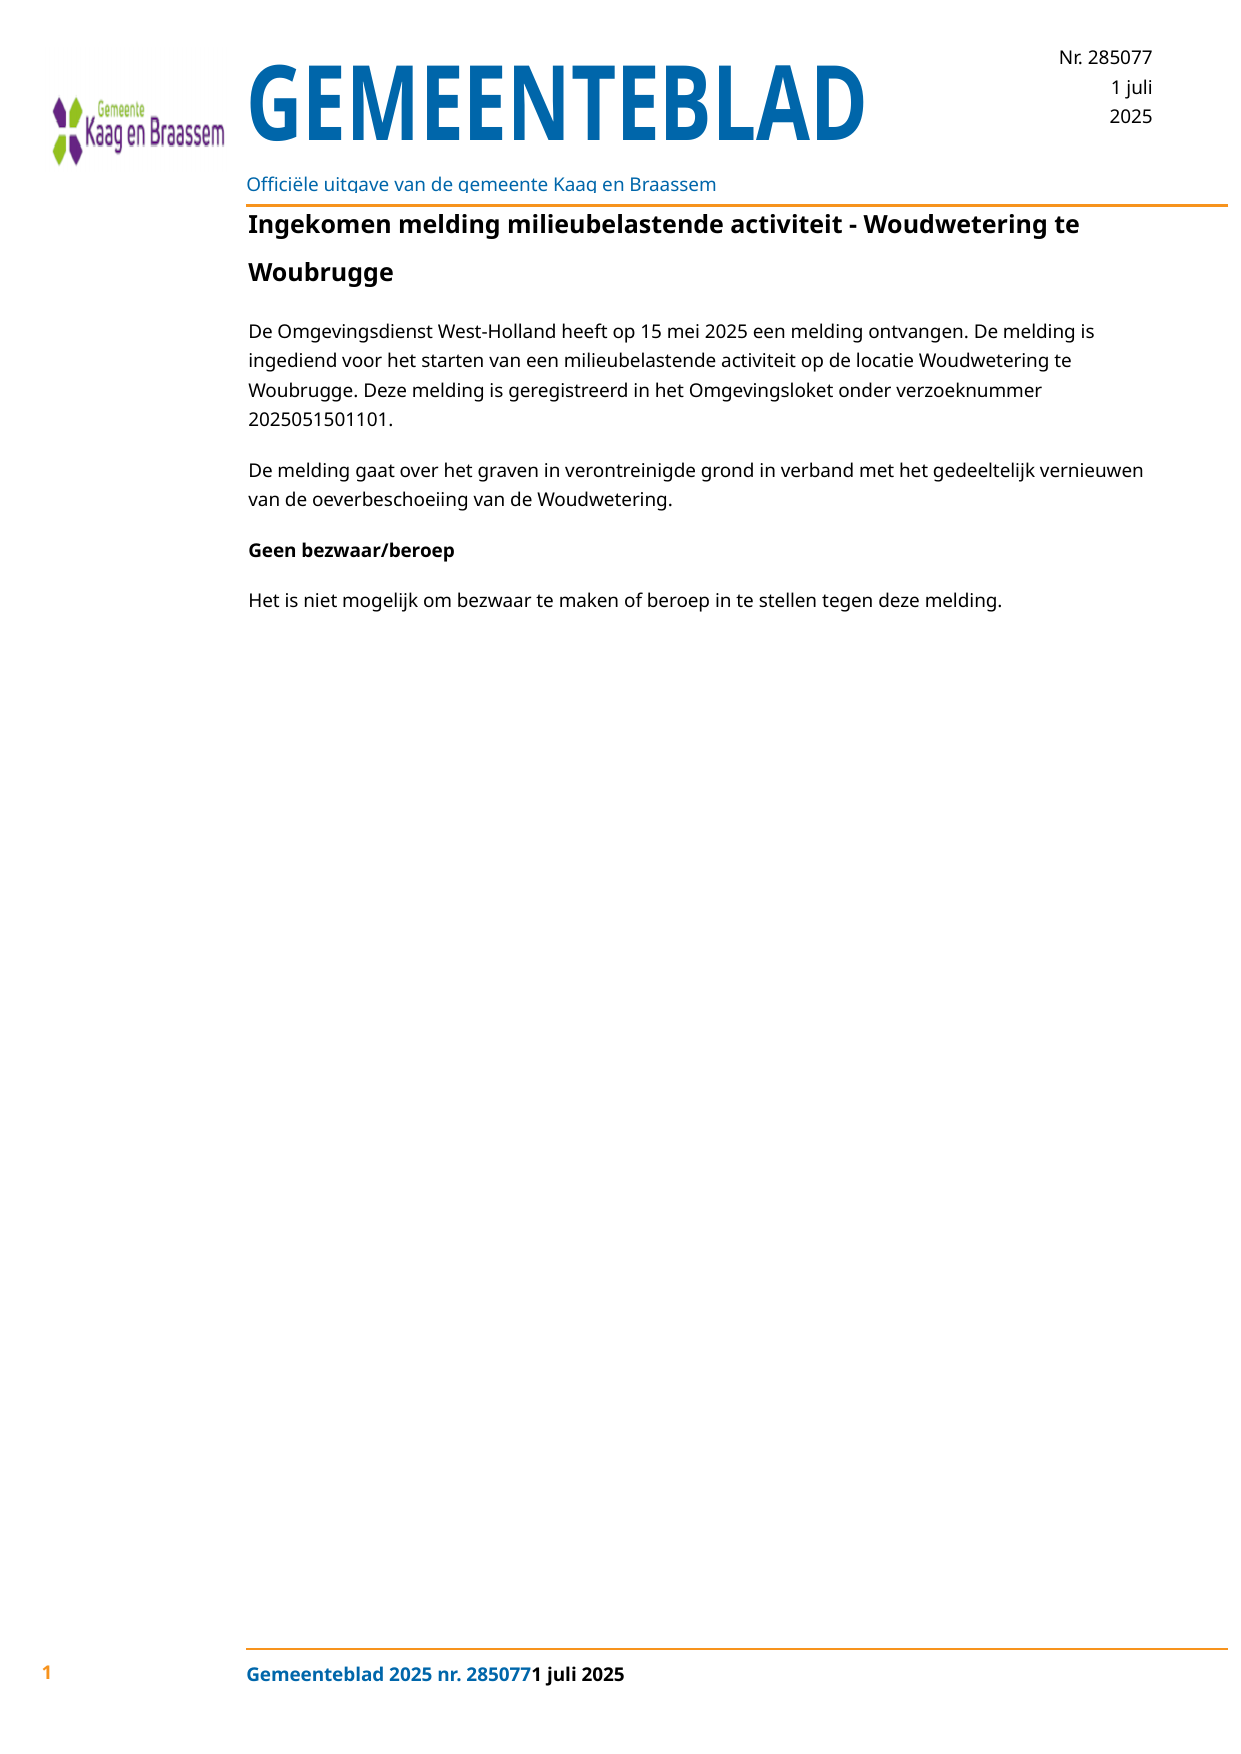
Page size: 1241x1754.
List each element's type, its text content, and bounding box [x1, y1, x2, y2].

text Het is niet mogelijk om bezwaar te maken of beroep in te stellen tegen deze melding. [248, 587, 1152, 613]
text Geen bezwaar/beroep [248, 537, 1152, 563]
picture [41, 47, 231, 172]
text De Omgevingsdienst West-Holland heeft op 15 mei 2025 een melding ontvangen. De melding is ingediend voor het starten van een milieubelastende activiteit op de locatie Woudwetering te Woubrugge. Deze melding is geregistreerd in het Omgevingsloket onder verzoeknummer 2025051501101. [248, 318, 1152, 432]
text Ingekomen melding milieubelastende activiteit - Woudwetering te Woubrugge [248, 207, 1152, 288]
text De melding gaat over het graven in verontreinigde grond in verband met het gedeeltelijk vernieuwen van de oeverbeschoeiing van de Woudwetering. [248, 457, 1152, 512]
